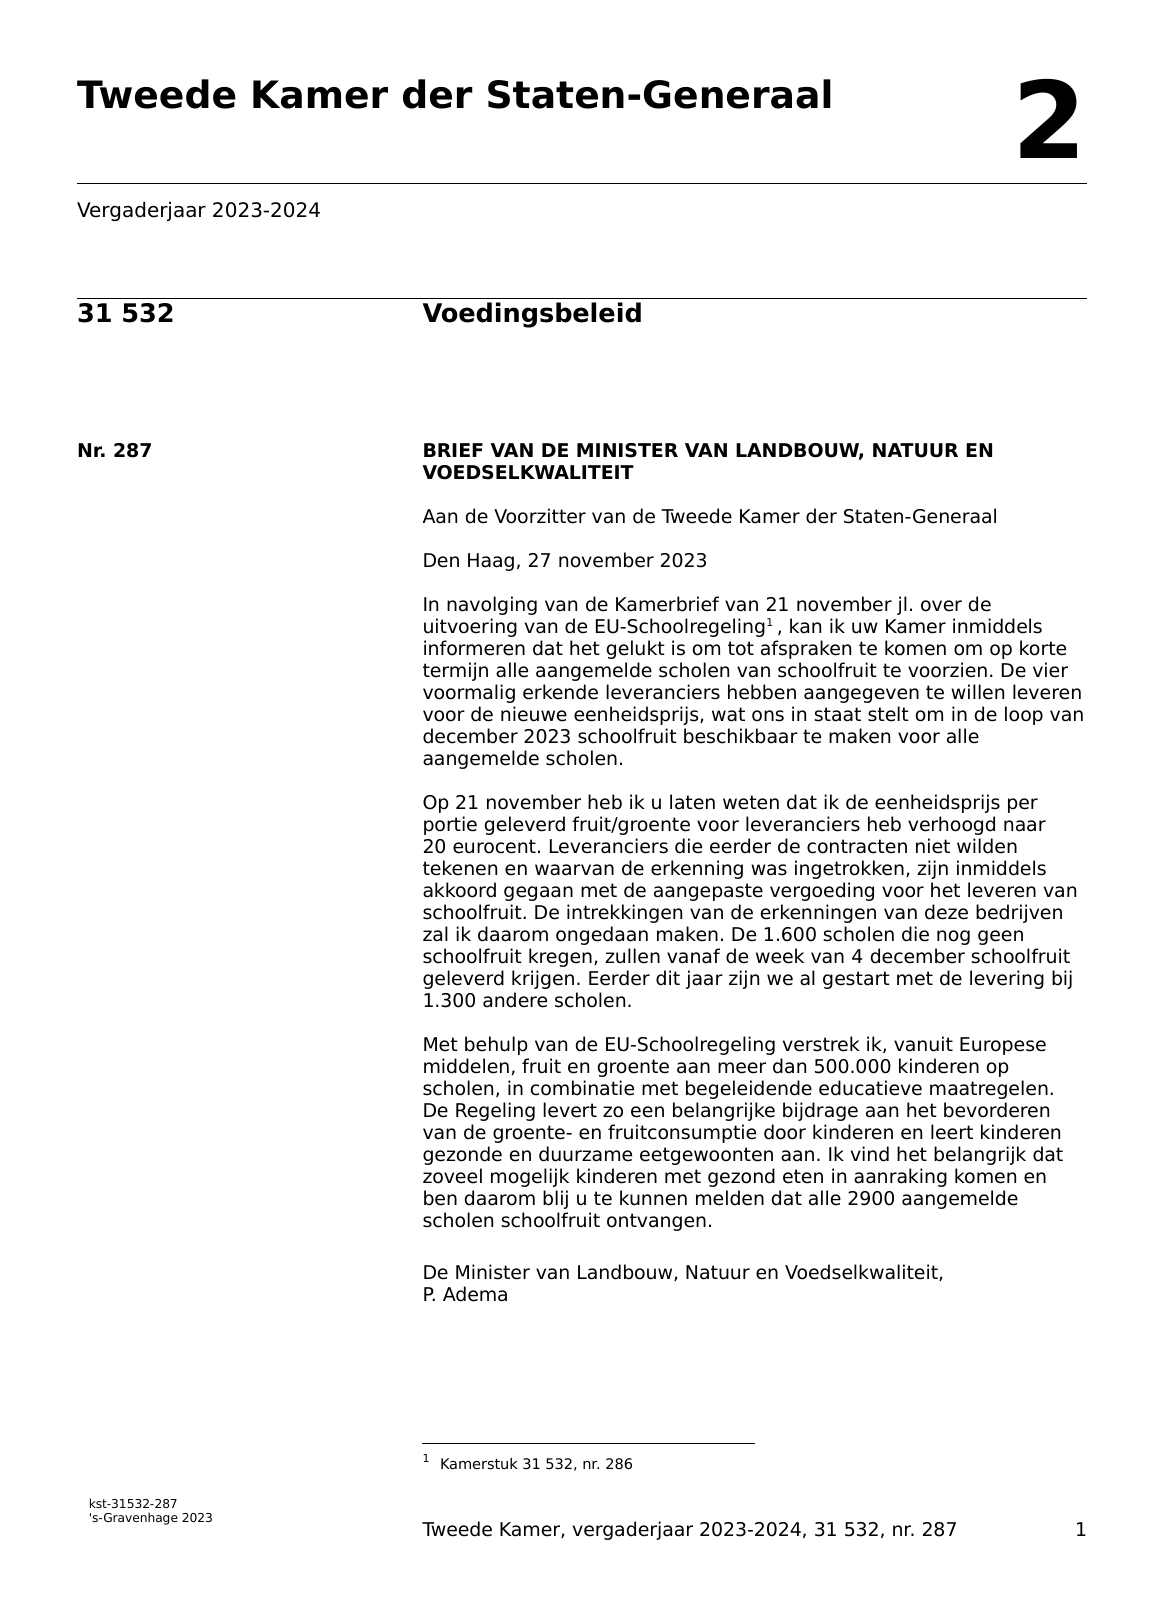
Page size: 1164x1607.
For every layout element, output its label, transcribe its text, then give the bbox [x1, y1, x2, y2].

subtitle 31 532 Voedingsbeleid [77, 299, 1087, 329]
text Den Haag, 27 november 2023 [422, 550, 1087, 572]
table_header Tweede Kamer der Staten-Generaal [77, 59, 886, 183]
subtitle Nr. 287 BRIEF VAN DE MINISTER VAN LANDBOUW, NATUUR EN VOEDSELKWALITEIT [77, 440, 1087, 484]
text 's-Gravenhage 2023 [88, 1511, 323, 1525]
table_cell Vergaderjaar 2023-2024 [77, 184, 1087, 298]
text Aan de Voorzitter van de Tweede Kamer der Staten-Generaal [422, 506, 1087, 528]
text kst-31532-287 [88, 1497, 323, 1511]
text Kamerstuk 31 532, nr. 286 [422, 1452, 1087, 1474]
table_header 2 [886, 59, 1087, 183]
text In navolging van de Kamerbrief van 21 november jl. over de uitvoering van de EU-Schoolregeling, kan ik uw Kamer inmiddels informeren dat het gelukt is om tot afspraken te komen om op korte termijn alle aangemelde scholen van schoolfruit te voorzien. De vier voormalig erkende leveranciers hebben aangegeven te willen leveren voor de nieuwe eenheidsprijs, wat ons in staat stelt om in de loop van december 2023 schoolfruit beschikbaar te maken voor alle aangemelde scholen. [422, 594, 1087, 770]
text De Minister van Landbouw, Natuur en Voedselkwaliteit, P. Adema [422, 1262, 1087, 1306]
text Op 21 november heb ik u laten weten dat ik de eenheidsprijs per portie geleverd fruit/groente voor leveranciers heb verhoogd naar 20 eurocent. Leveranciers die eerder de contracten niet wilden tekenen en waarvan de erkenning was ingetrokken, zijn inmiddels akkoord gegaan met de aangepaste vergoeding voor het leveren van schoolfruit. De intrekkingen van de erkenningen van deze bedrijven zal ik daarom ongedaan maken. De 1.600 scholen die nog geen schoolfruit kregen, zullen vanaf de week van 4 december schoolfruit geleverd krijgen. Eerder dit jaar zijn we al gestart met de levering bij 1.300 andere scholen. [422, 792, 1087, 1012]
text Met behulp van de EU-Schoolregeling verstrek ik, vanuit Europese middelen, fruit en groente aan meer dan 500.000 kinderen op scholen, in combinatie met begeleidende educatieve maatregelen. De Regeling levert zo een belangrijke bijdrage aan het bevorderen van de groente- en fruitconsumptie door kinderen en leert kinderen gezonde en duurzame eetgewoonten aan. Ik vind het belangrijk dat zoveel mogelijk kinderen met gezond eten in aanraking komen en ben daarom blij u te kunnen melden dat alle 2900 aangemelde scholen schoolfruit ontvangen. [422, 1034, 1087, 1232]
